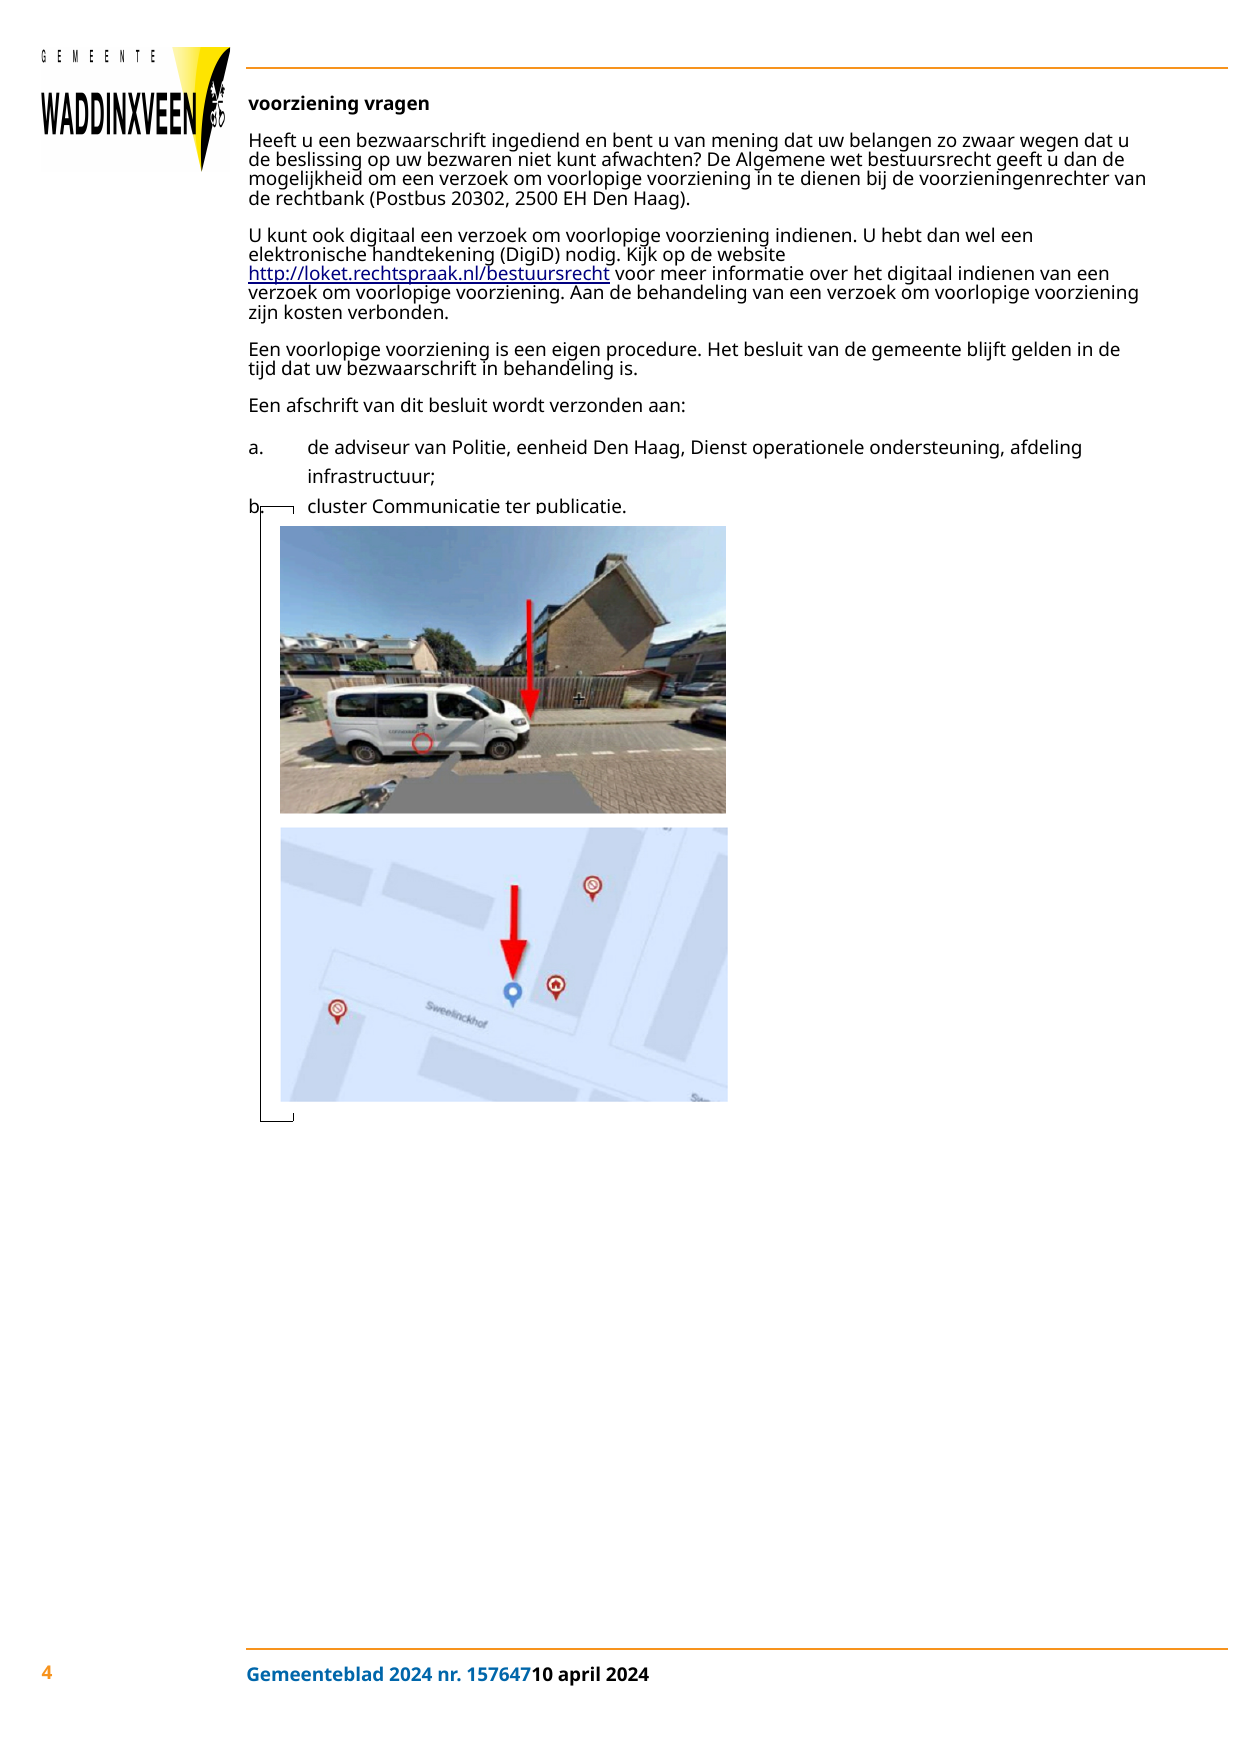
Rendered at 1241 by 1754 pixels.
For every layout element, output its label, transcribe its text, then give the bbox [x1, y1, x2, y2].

picture [41, 47, 231, 172]
text voorziening vragen [248, 95, 1152, 114]
list de adviseur van Politie, eenheid Den Haag, Dienst operationele ondersteuning, afdeling infrastructuur; [248, 434, 1152, 489]
list cluster Communicatie ter publicatie. [248, 493, 1152, 519]
text Een afschrift van dit besluit wordt verzonden aan: [248, 397, 1152, 416]
picture [268, 514, 742, 1113]
text Een voorlopige voorziening is een eigen procedure. Het besluit van de gemeente blijft gelden in de tijd dat uw bezwaarschrift in behandeling is. [248, 341, 1152, 379]
text Heeft u een bezwaarschrift ingediend en bent u van mening dat uw belangen zo zwaar wegen dat u de beslissing op uw bezwaren niet kunt afwachten? De Algemene wet bestuursrecht geeft u dan de mogelijkheid om een verzoek om voorlopige voorziening in te dienen bij de voorzieningenrechter van de rechtbank (Postbus 20302, 2500 EH Den Haag). [248, 132, 1152, 209]
text U kunt ook digitaal een verzoek om voorlopige voorziening indienen. U hebt dan wel een elektronische handtekening (DigiD) nodig. Kijk op de website http://loket.rechtspraak.nl/bestuursrecht voor meer informatie over het digitaal indienen van een verzoek om voorlopige voorziening. Aan de behandeling van een verzoek om voorlopige voorziening zijn kosten verbonden. [248, 227, 1152, 323]
